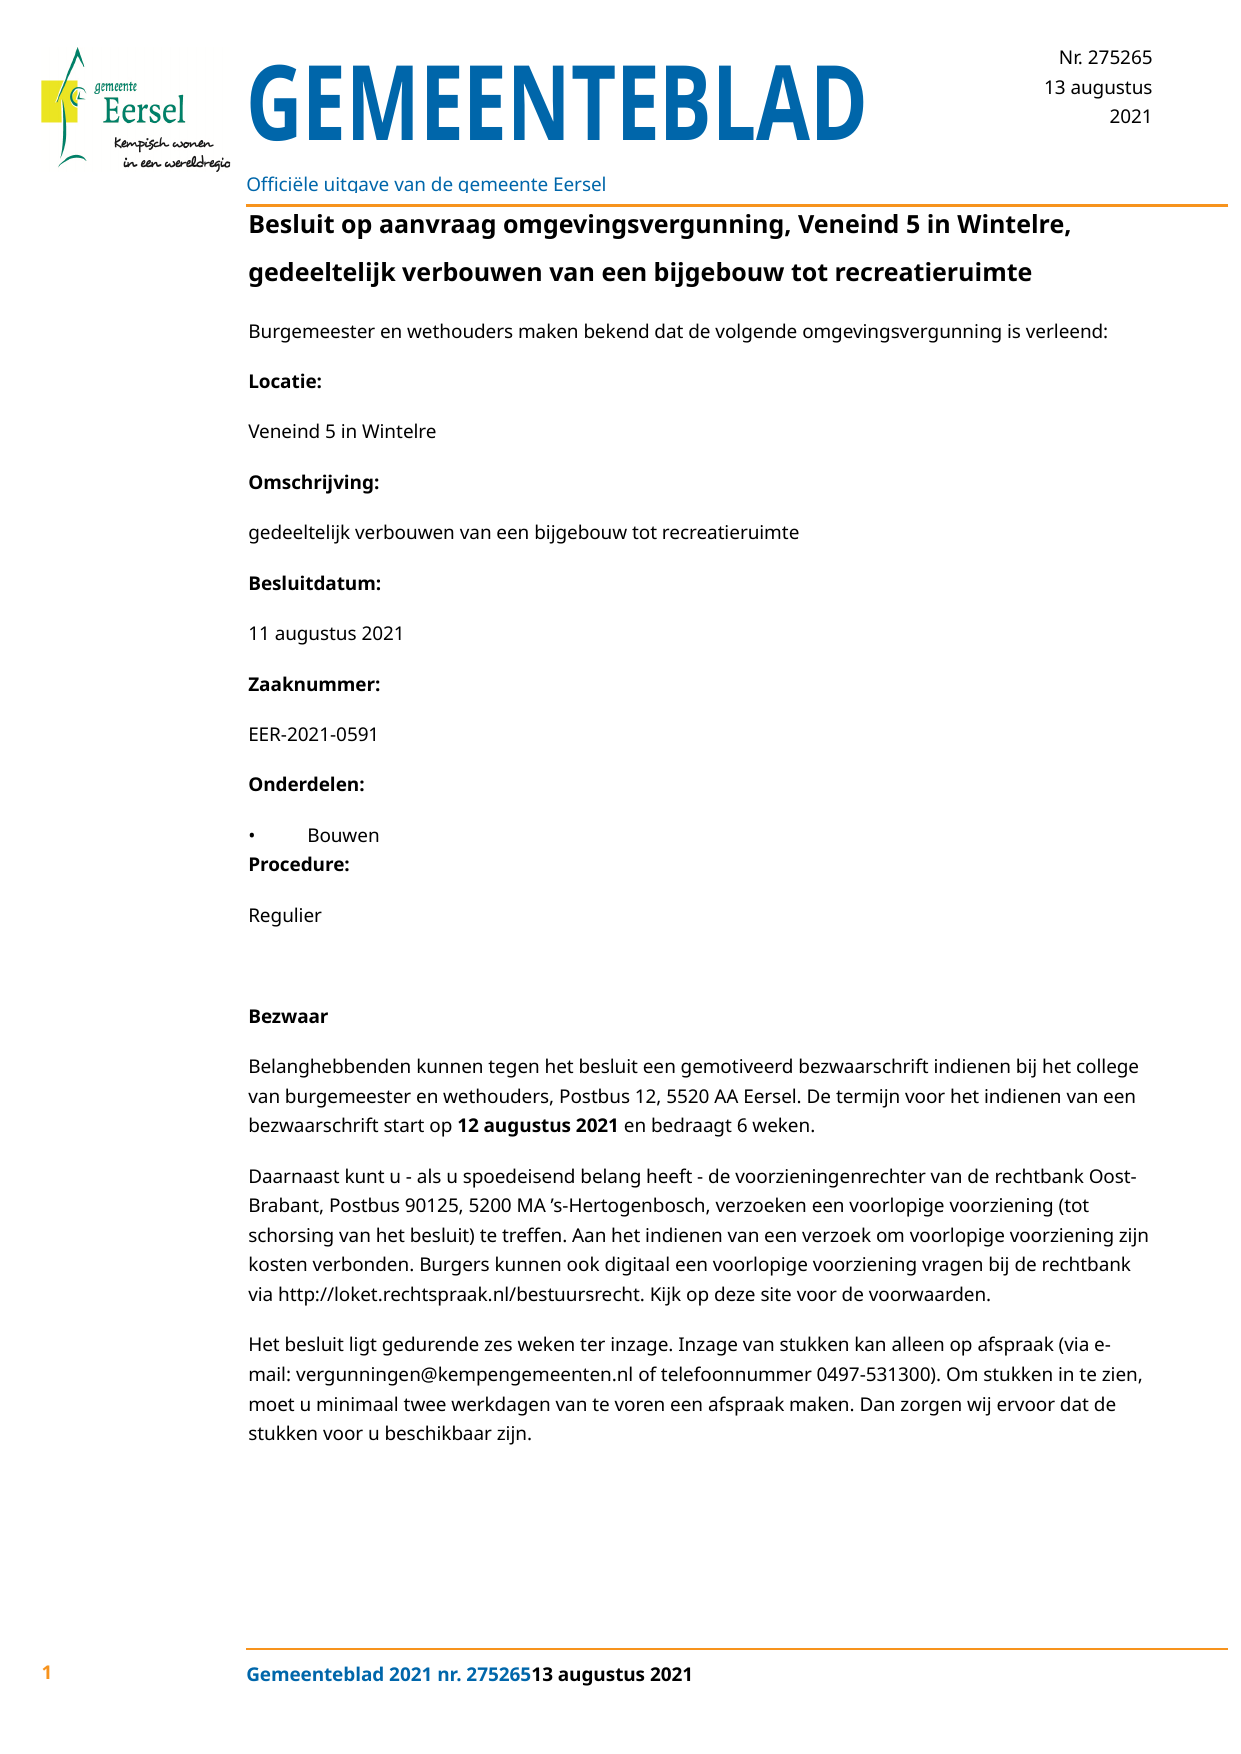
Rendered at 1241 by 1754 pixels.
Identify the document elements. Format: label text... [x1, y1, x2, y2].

text Onderdelen: [248, 772, 1152, 797]
text Besluitdatum: [248, 570, 1152, 596]
text Burgemeester en wethouders maken bekend dat de volgende omgevingsvergunning is verleend: [248, 318, 1152, 344]
text Regulier [248, 902, 1152, 928]
text Veneind 5 in Wintelre [248, 419, 1152, 444]
text Belanghebbenden kunnen tegen het besluit een gemotiveerd bezwaarschrift indienen bij het college van burgemeester en wethouders, Postbus 12, 5520 AA Eersel. De termijn voor het indienen van een bezwaarschrift start op 12 augustus 2021 en bedraagt 6 weken. [248, 1053, 1152, 1138]
text Het besluit ligt gedurende zes weken ter inzage. Inzage van stukken kan alleen op afspraak (via e-mail: vergunningen@kempengemeenten.nl of telefoonnummer 0497-531300). Om stukken in te zien, moet u minimaal twee werkdagen van te voren een afspraak maken. Dan zorgen wij ervoor dat de stukken voor u beschikbaar zijn. [248, 1332, 1152, 1446]
picture [41, 47, 231, 172]
text gedeeltelijk verbouwen van een bijgebouw tot recreatieruimte [248, 519, 1152, 545]
text Omschrijving: [248, 469, 1152, 495]
text Besluit op aanvraag omgevingsvergunning, Veneind 5 in Wintelre, gedeeltelijk verbouwen van een bijgebouw tot recreatieruimte [248, 207, 1152, 288]
text Procedure: [248, 852, 1152, 877]
text EER-2021-0591 [248, 721, 1152, 747]
list Bouwen [248, 822, 1152, 848]
text Daarnaast kunt u - als u spoedeisend belang heeft - de voorzieningenrechter van de rechtbank Oost-Brabant, Postbus 90125, 5200 MA ’s-Hertogenbosch, verzoeken een voorlopige voorziening (tot schorsing van het besluit) te treffen. Aan het indienen van een verzoek om voorlopige voorziening zijn kosten verbonden. Burgers kunnen ook digitaal een voorlopige voorziening vragen bij de rechtbank via http://loket.rechtspraak.nl/bestuursrecht. Kijk op deze site voor de voorwaarden. [248, 1163, 1152, 1307]
text Bezwaar [248, 1003, 1152, 1029]
text 11 augustus 2021 [248, 620, 1152, 646]
text Locatie: [248, 368, 1152, 394]
text Zaaknummer: [248, 671, 1152, 697]
